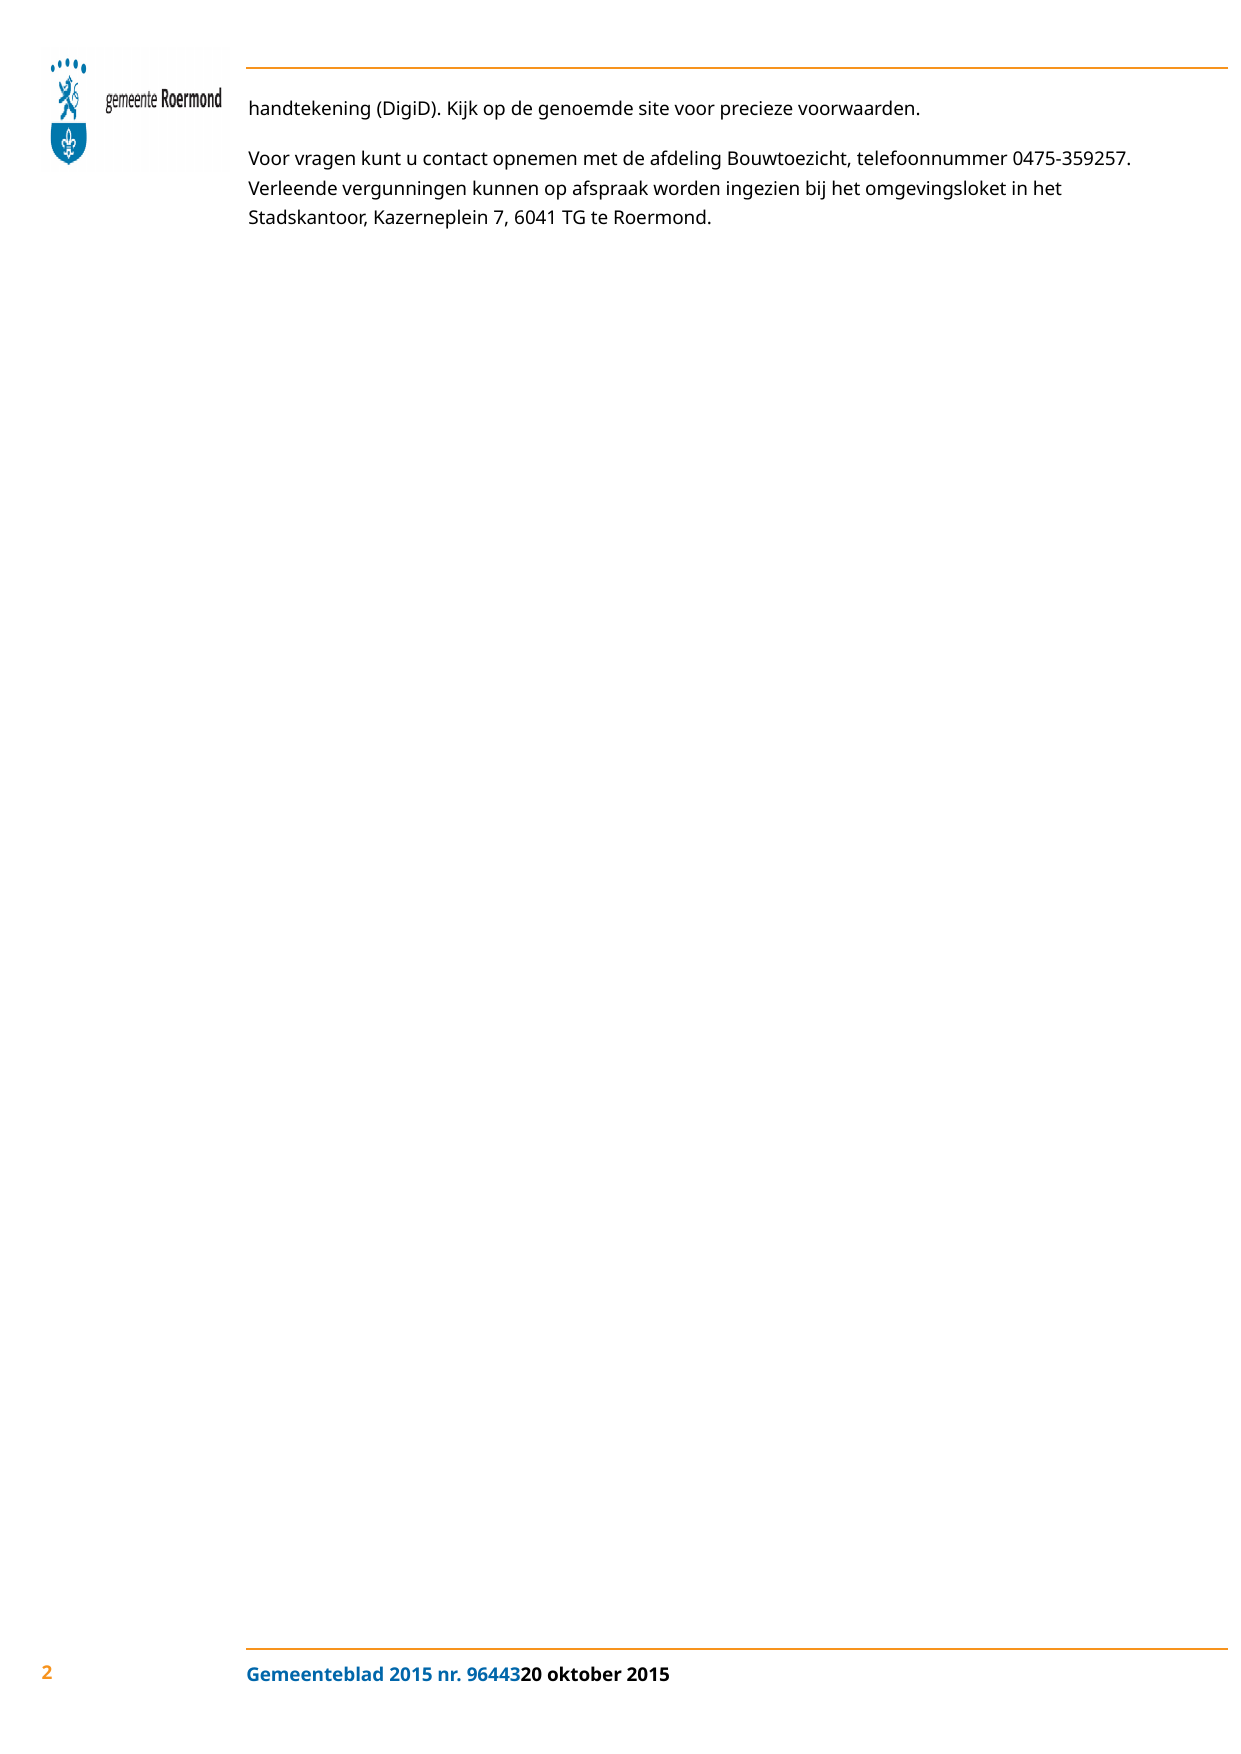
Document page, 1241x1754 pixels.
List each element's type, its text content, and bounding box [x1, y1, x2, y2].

text handtekening (DigiD). Kijk op de genoemde site voor precieze voorwaarden. [248, 95, 1152, 121]
text Voor vragen kunt u contact opnemen met de afdeling Bouwtoezicht, telefoonnummer 0475-359257. Verleende vergunningen kunnen op afspraak worden ingezien bij het omgevingsloket in het Stadskantoor, Kazerneplein 7, 6041 TG te Roermond. [248, 145, 1152, 230]
picture [41, 47, 231, 172]
